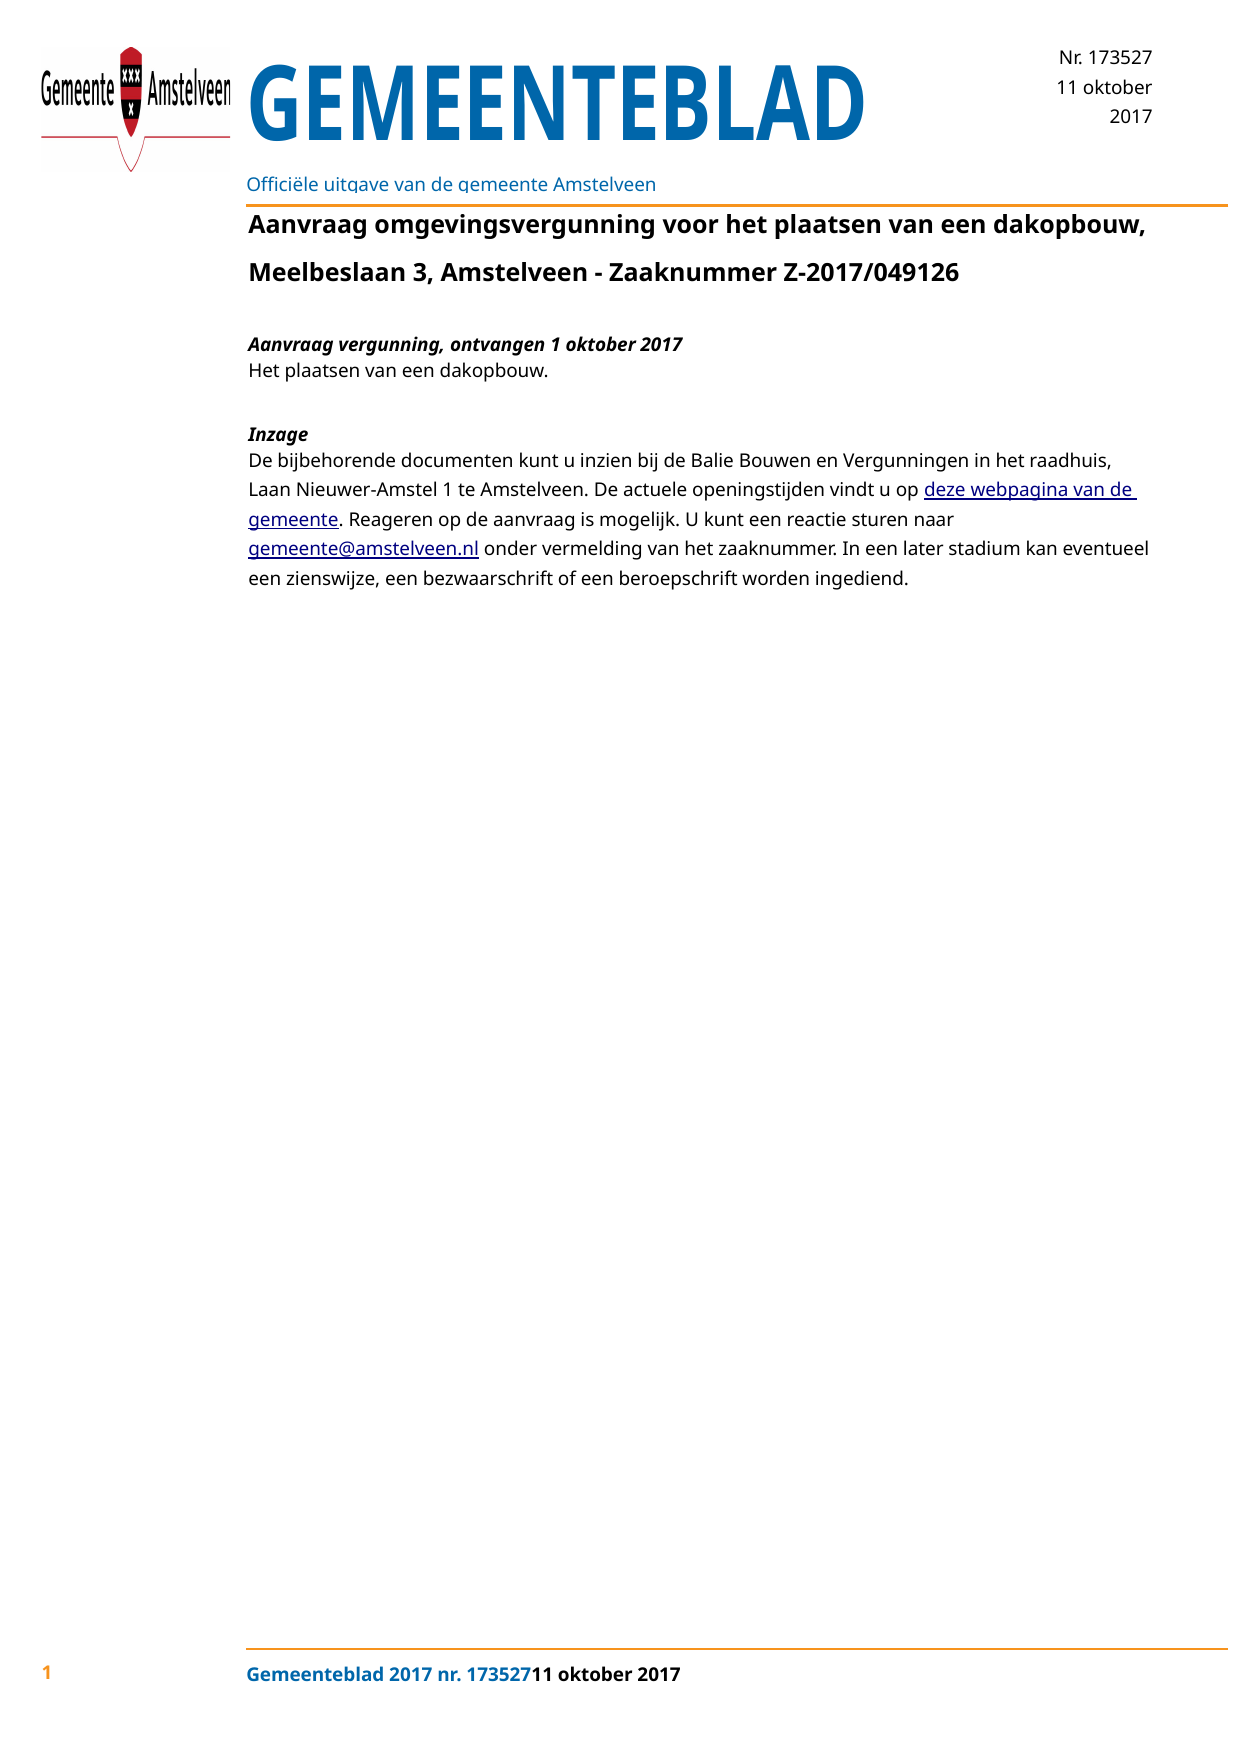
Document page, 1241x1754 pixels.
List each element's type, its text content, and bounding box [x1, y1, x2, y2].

picture [41, 47, 231, 172]
text Aanvraag vergunning, ontvangen 1 oktober 2017 [248, 331, 1152, 357]
text De bijbehorende documenten kunt u inzien bij de Balie Bouwen en Vergunningen in het raadhuis, Laan Nieuwer-Amstel 1 te Amstelveen. De actuele openingstijden vindt u op deze webpagina van de gemeente. Reageren op de aanvraag is mogelijk. U kunt een reactie sturen naar gemeente@amstelveen.nl onder vermelding van het zaaknummer. In een later stadium kan eventueel een zienswijze, een bezwaarschrift of een beroepschrift worden ingediend. [248, 447, 1152, 591]
text Het plaatsen van een dakopbouw. [248, 357, 1152, 383]
text Inzage [248, 421, 1152, 447]
text Aanvraag omgevingsvergunning voor het plaatsen van een dakopbouw, Meelbeslaan 3, Amstelveen - Zaaknummer Z-2017/049126 [248, 207, 1152, 288]
